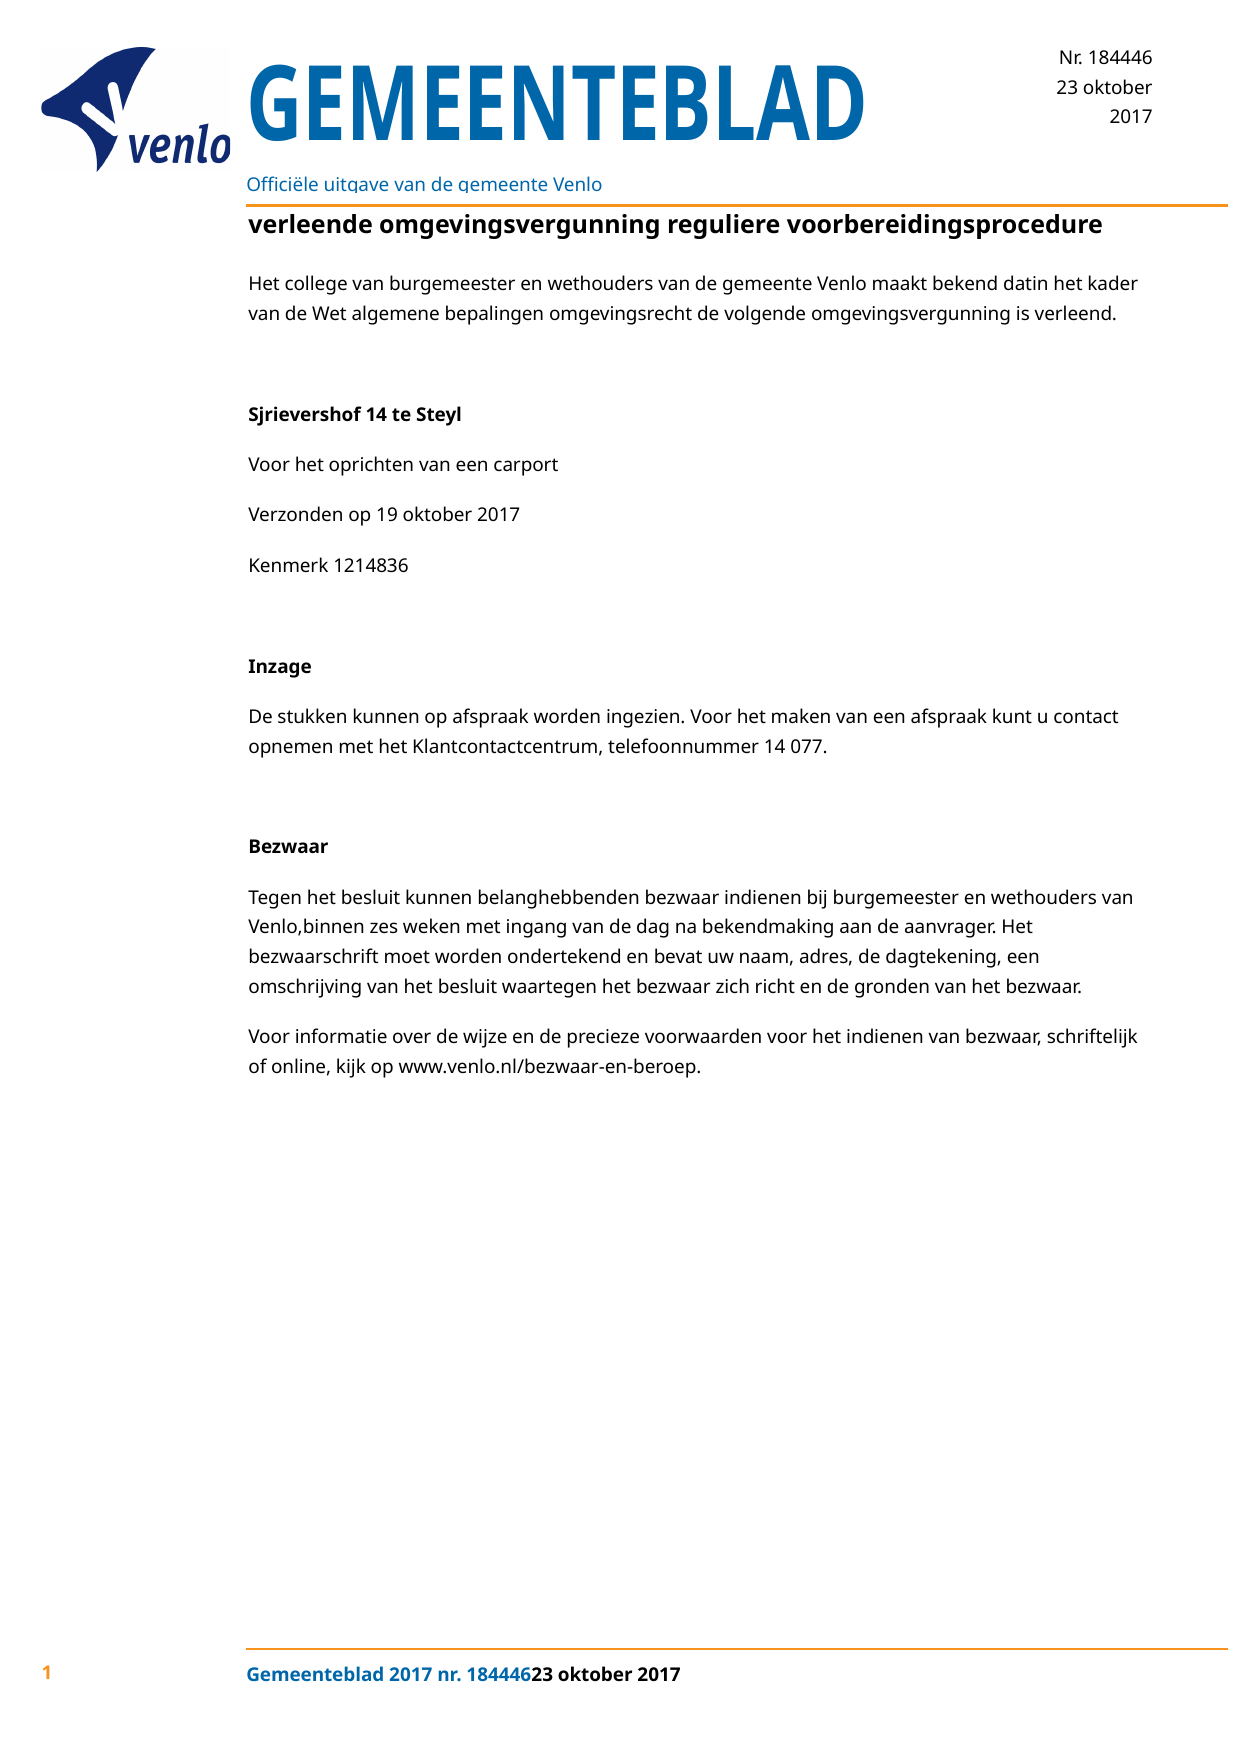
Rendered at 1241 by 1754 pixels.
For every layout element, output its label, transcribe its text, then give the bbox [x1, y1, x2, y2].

text Het college van burgemeester en wethouders van de gemeente Venlo maakt bekend datin het kader van de Wet algemene bepalingen omgevingsrecht de volgende omgevingsvergunning is verleend. [248, 270, 1152, 326]
text verleende omgevingsvergunning reguliere voorbereidingsprocedure [248, 207, 1152, 241]
text Bezwaar [248, 834, 1152, 859]
text Sjrievershof 14 te Steyl [248, 401, 1152, 426]
text Tegen het besluit kunnen belanghebbenden bezwaar indienen bij burgemeester en wethouders van Venlo,binnen zes weken met ingang van de dag na bekendmaking aan de aanvrager. Het bezwaarschrift moet worden ondertekend en bevat uw naam, adres, de dagtekening, een omschrijving van het besluit waartegen het bezwaar zich richt en de gronden van het bezwaar. [248, 884, 1152, 998]
text Inzage [248, 653, 1152, 678]
text Kenmerk 1214836 [248, 552, 1152, 578]
text Voor het oprichten van een carport [248, 451, 1152, 477]
picture [41, 47, 231, 172]
text Voor informatie over de wijze en de precieze voorwaarden voor het indienen van bezwaar, schriftelijk of online, kijk op www.venlo.nl/bezwaar-en-beroep. [248, 1023, 1152, 1078]
text Verzonden op 19 oktober 2017 [248, 502, 1152, 527]
text De stukken kunnen op afspraak worden ingezien. Voor het maken van een afspraak kunt u contact opnemen met het Klantcontactcentrum, telefoonnummer 14 077. [248, 703, 1152, 758]
